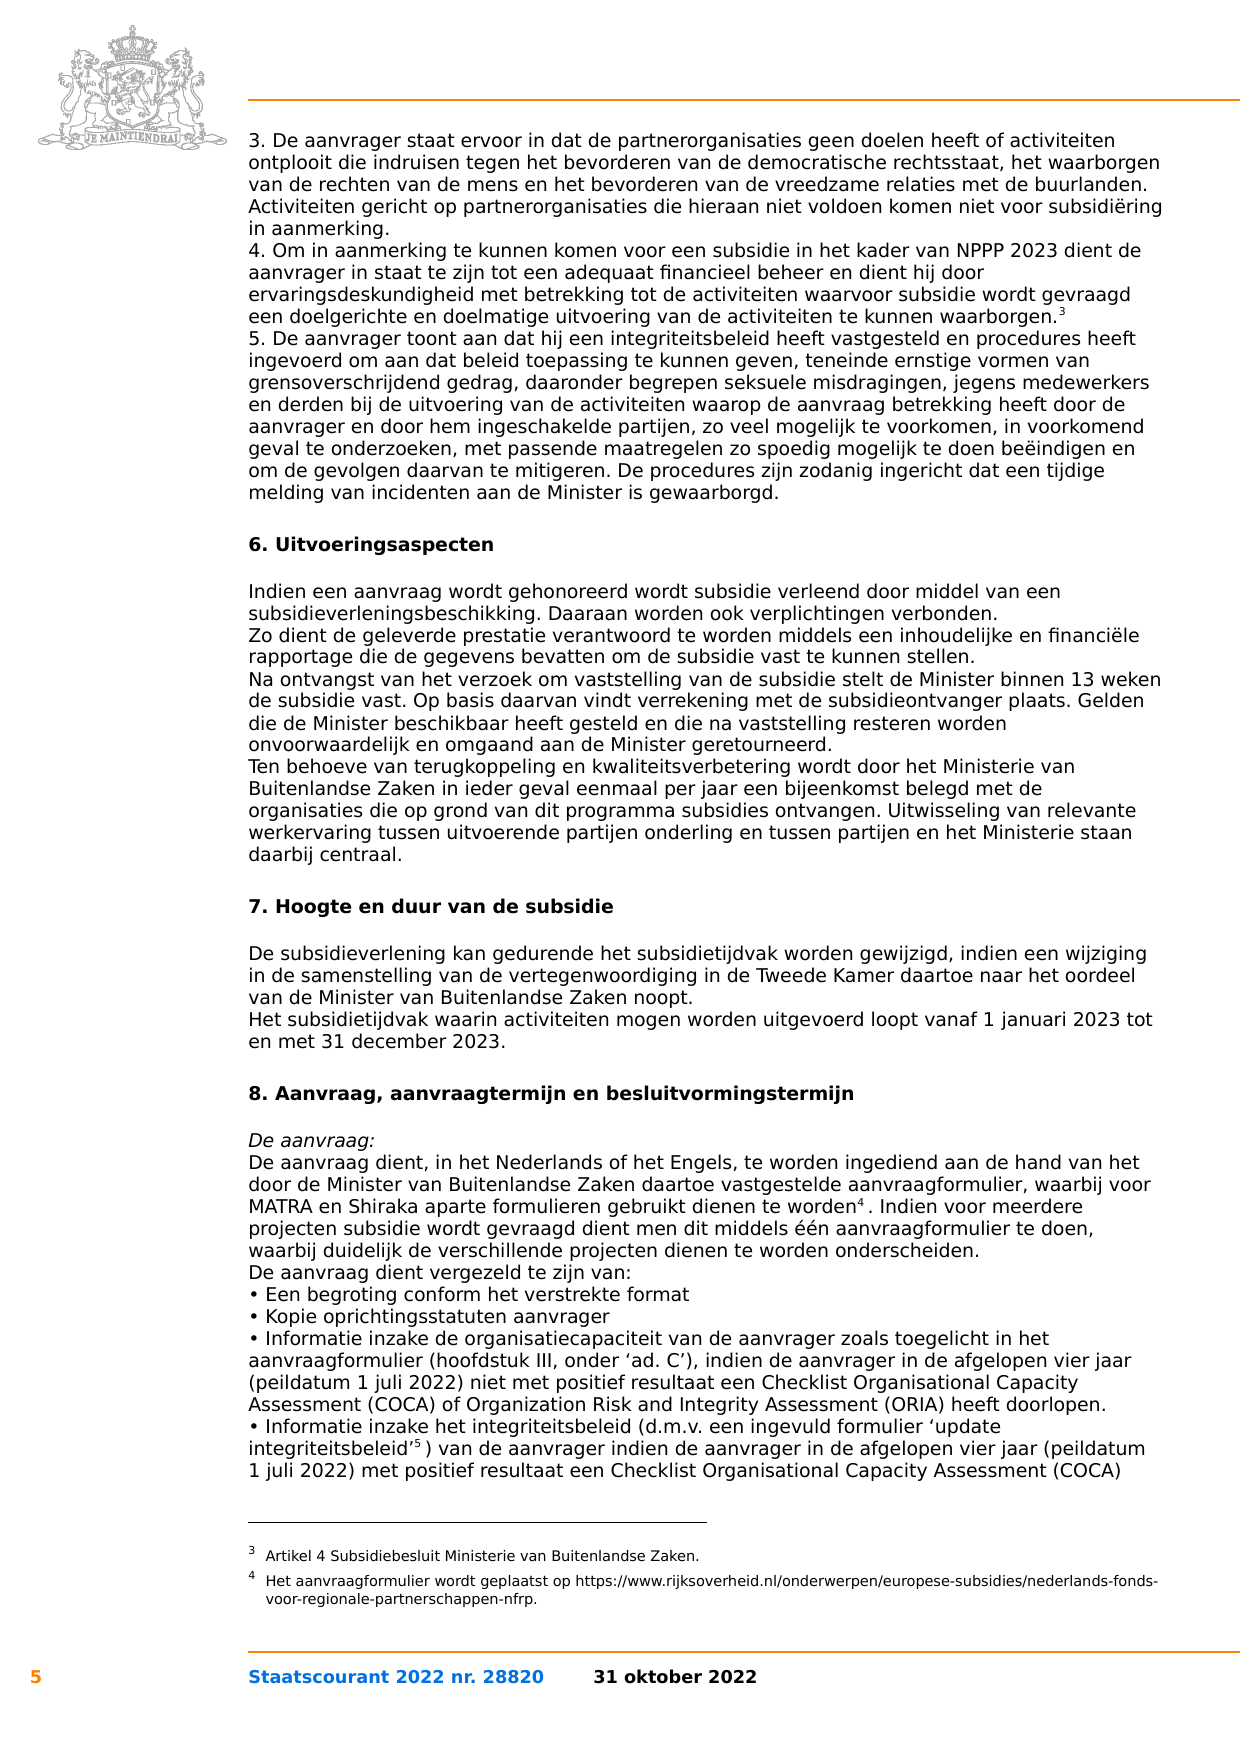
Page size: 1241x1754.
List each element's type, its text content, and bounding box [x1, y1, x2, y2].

text 4. Om in aanmerking te kunnen komen voor een subsidie in het kader van NPPP 2023 dient de aanvrager in staat te zijn tot een adequaat financieel beheer en dient hij door ervaringsdeskundigheid met betrekking tot de activiteiten waarvoor subsidie wordt gevraagd een doelgerichte en doelmatige uitvoering van de activiteiten te kunnen waarborgen. [248, 240, 1163, 328]
text Artikel 4 Subsidiebesluit Ministerie van Buitenlandse Zaken. [248, 1544, 1163, 1566]
text Na ontvangst van het verzoek om vaststelling van de subsidie stelt de Minister binnen 13 weken de subsidie vast. Op basis daarvan vindt verrekening met de subsidieontvanger plaats. Gelden die de Minister beschikbaar heeft gesteld en die na vaststelling resteren worden onvoorwaardelijk en omgaand aan de Minister geretourneerd. [248, 668, 1163, 756]
text Het aanvraagformulier wordt geplaatst op https://www.rijksoverheid.nl/onderwerpen/europese-subsidies/nederlands-fonds-voor-regionale-partnerschappen-nfrp. [248, 1569, 1163, 1608]
text Ten behoeve van terugkoppeling en kwaliteitsverbetering wordt door het Ministerie van Buitenlandse Zaken in ieder geval eenmaal per jaar een bijeenkomst belegd met de organisaties die op grond van dit programma subsidies ontvangen. Uitwisseling van relevante werkervaring tussen uitvoerende partijen onderling en tussen partijen en het Ministerie staan daarbij centraal. [248, 756, 1163, 866]
text De aanvraag: [248, 1130, 1163, 1152]
text • Kopie oprichtingsstatuten aanvrager [248, 1306, 1163, 1328]
text 3. De aanvrager staat ervoor in dat de partnerorganisaties geen doelen heeft of activiteiten ontplooit die indruisen tegen het bevorderen van de democratische rechtsstaat, het waarborgen van de rechten van de mens en het bevorderen van de vreedzame relaties met de buurlanden. Activiteiten gericht op partnerorganisaties die hieraan niet voldoen komen niet voor subsidiëring in aanmerking. [248, 130, 1163, 240]
text 5. De aanvrager toont aan dat hij een integriteitsbeleid heeft vastgesteld en procedures heeft ingevoerd om aan dat beleid toepassing te kunnen geven, teneinde ernstige vormen van grensoverschrijdend gedrag, daaronder begrepen seksuele misdragingen, jegens medewerkers en derden bij de uitvoering van de activiteiten waarop de aanvraag betrekking heeft door de aanvrager en door hem ingeschakelde partijen, zo veel mogelijk te voorkomen, in voorkomend geval te onderzoeken, met passende maatregelen zo spoedig mogelijk te doen beëindigen en om de gevolgen daarvan te mitigeren. De procedures zijn zodanig ingericht dat een tijdige melding van incidenten aan de Minister is gewaarborgd. [248, 328, 1163, 503]
subtitle 7. Hoogte en duur van de subsidie [248, 896, 1163, 918]
text Indien een aanvraag wordt gehonoreerd wordt subsidie verleend door middel van een subsidieverleningsbeschikking. Daaraan worden ook verplichtingen verbonden. [248, 581, 1163, 624]
picture [38, 25, 227, 150]
text De aanvraag dient, in het Nederlands of het Engels, te worden ingediend aan de hand van het door de Minister van Buitenlandse Zaken daartoe vastgestelde aanvraagformulier, waarbij voor MATRA en Shiraka aparte formulieren gebruikt dienen te worden. Indien voor meerdere projecten subsidie wordt gevraagd dient men dit middels één aanvraagformulier te doen, waarbij duidelijk de verschillende projecten dienen te worden onderscheiden. [248, 1152, 1163, 1262]
text • Een begroting conform het verstrekte format [248, 1284, 1163, 1306]
text De aanvraag dient vergezeld te zijn van: [248, 1262, 1163, 1284]
text Zo dient de geleverde prestatie verantwoord te worden middels een inhoudelijke en financiële rapportage die de gegevens bevatten om de subsidie vast te kunnen stellen. [248, 624, 1163, 668]
text Het subsidietijdvak waarin activiteiten mogen worden uitgevoerd loopt vanaf 1 januari 2023 tot en met 31 december 2023. [248, 1009, 1163, 1053]
subtitle 6. Uitvoeringsaspecten [248, 533, 1163, 556]
text • Informatie inzake het integriteitsbeleid (d.m.v. een ingevuld formulier ‘update integriteitsbeleid’) van de aanvrager indien de aanvrager in de afgelopen vier jaar (peildatum 1 juli 2022) met positief resultaat een Checklist Organisational Capacity Assessment (COCA) [248, 1416, 1163, 1482]
text De subsidieverlening kan gedurende het subsidietijdvak worden gewijzigd, indien een wijziging in de samenstelling van de vertegenwoordiging in de Tweede Kamer daartoe naar het oordeel van de Minister van Buitenlandse Zaken noopt. [248, 943, 1163, 1009]
text • Informatie inzake de organisatiecapaciteit van de aanvrager zoals toegelicht in het aanvraagformulier (hoofdstuk III, onder ‘ad. C’), indien de aanvrager in de afgelopen vier jaar (peildatum 1 juli 2022) niet met positief resultaat een Checklist Organisational Capacity Assessment (COCA) of Organization Risk and Integrity Assessment (ORIA) heeft doorlopen. [248, 1328, 1163, 1416]
subtitle 8. Aanvraag, aanvraagtermijn en besluitvormingstermijn [248, 1083, 1163, 1105]
